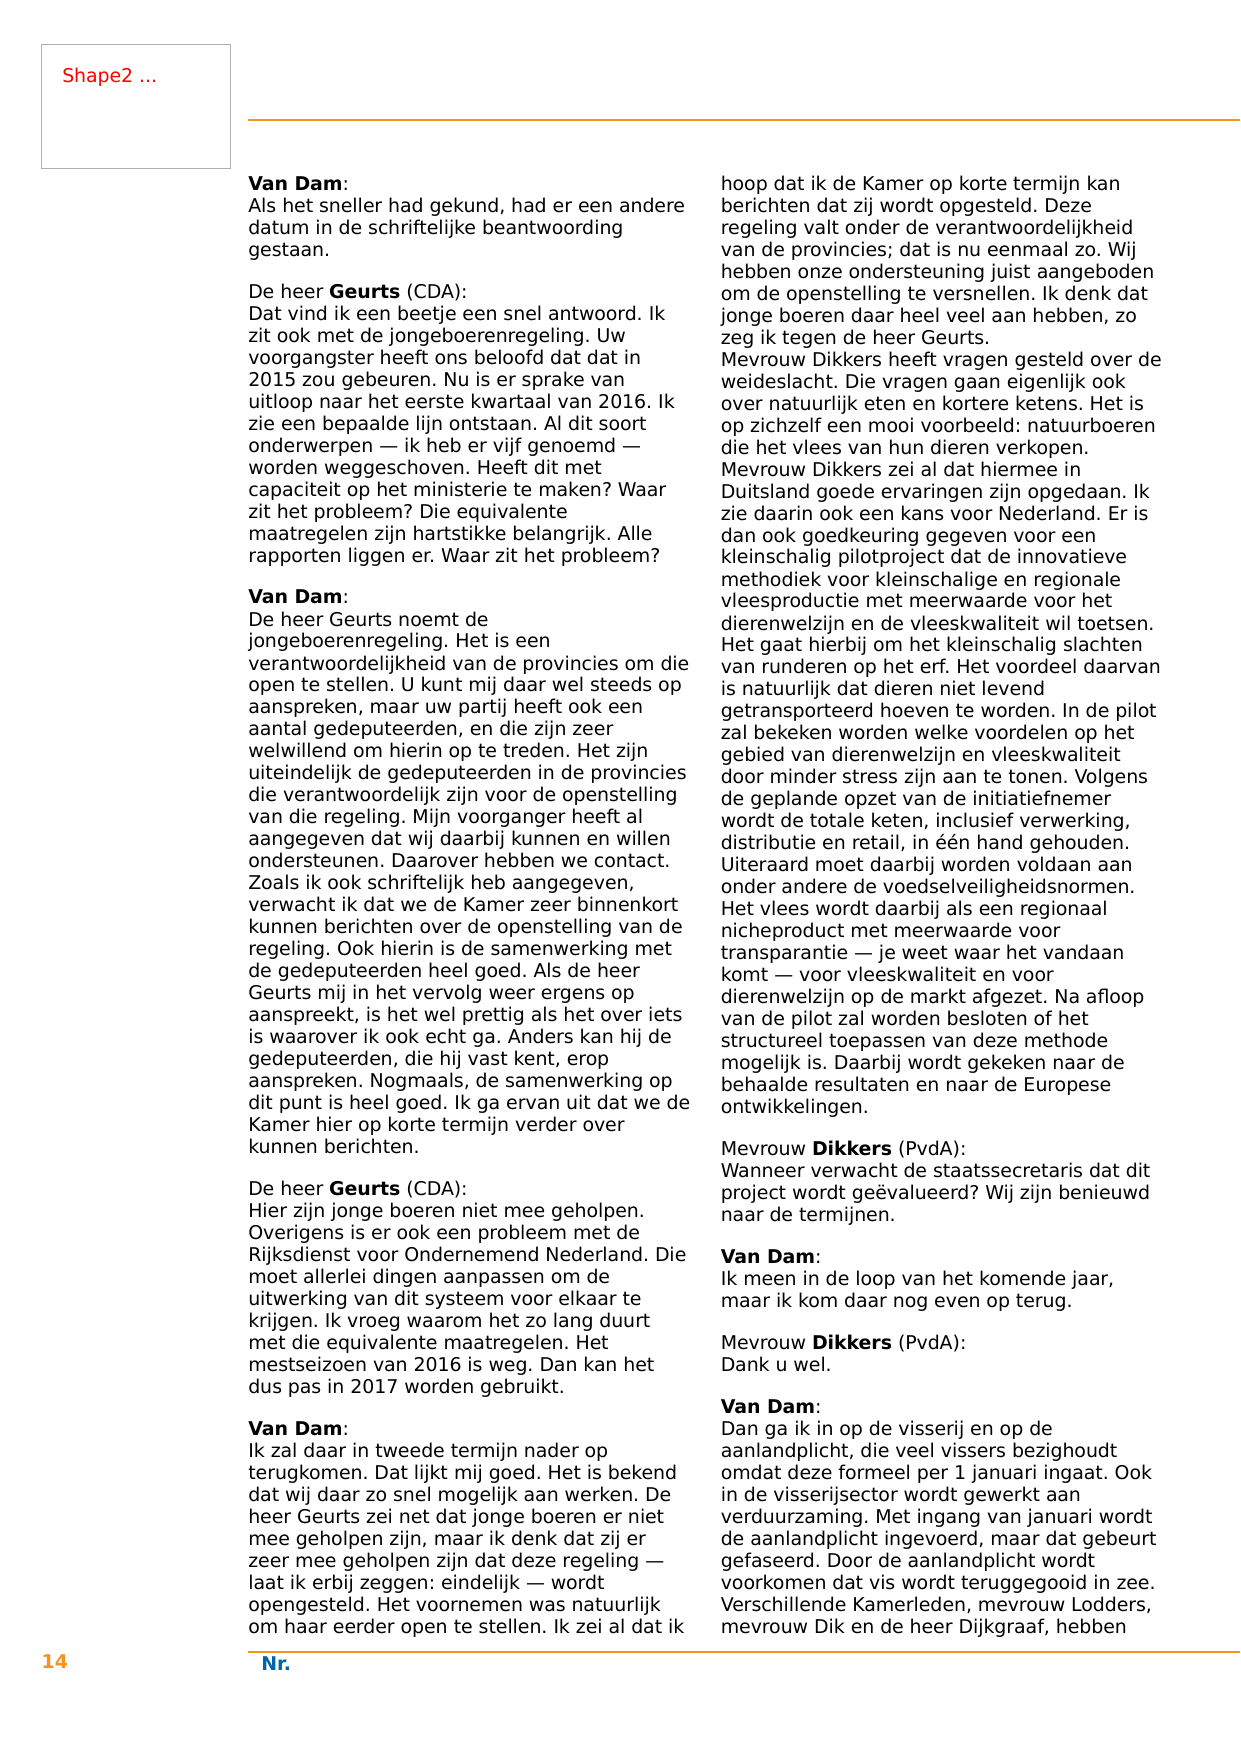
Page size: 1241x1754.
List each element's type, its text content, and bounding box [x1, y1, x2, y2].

text Mevrouw Dikkers (PvdA): [721, 1138, 1163, 1160]
text Dan ga ik in op de visserij en op de aanlandplicht, die veel vissers bezighoudt omdat deze formeel per 1 januari ingaat. Ook in de visserijsector wordt gewerkt aan verduurzaming. Met ingang van januari wordt de aanlandplicht ingevoerd, maar dat gebeurt gefaseerd. Door de aanlandplicht wordt voorkomen dat vis wordt teruggegooid in zee. Verschillende Kamerleden, mevrouw Lodders, mevrouw Dik en de heer Dijkgraaf, hebben [721, 1418, 1163, 1637]
text Dank u wel. [721, 1354, 1163, 1376]
text hoop dat ik de Kamer op korte termijn kan berichten dat zij wordt opgesteld. Deze regeling valt onder de verantwoordelijkheid van de provincies; dat is nu eenmaal zo. Wij hebben onze ondersteuning juist aangeboden om de openstelling te versnellen. Ik denk dat jonge boeren daar heel veel aan hebben, zo zeg ik tegen de heer Geurts. [721, 173, 1163, 349]
text Van Dam: [721, 1396, 1163, 1418]
text Mevrouw Dikkers (PvdA): [721, 1332, 1163, 1354]
text Ik zal daar in tweede termijn nader op terugkomen. Dat lijkt mij goed. Het is bekend dat wij daar zo snel mogelijk aan werken. De heer Geurts zei net dat jonge boeren er niet mee geholpen zijn, maar ik denk dat zij er zeer mee geholpen zijn dat deze regeling — laat ik erbij zeggen: eindelijk — wordt opengesteld. Het voornemen was natuurlijk om haar eerder open te stellen. Ik zei al dat ik [248, 1440, 691, 1637]
text Van Dam: [248, 1418, 691, 1440]
text Van Dam: [721, 1246, 1163, 1268]
text Dat vind ik een beetje een snel antwoord. Ik zit ook met de jongeboerenregeling. Uw voorgangster heeft ons beloofd dat dat in 2015 zou gebeuren. Nu is er sprake van uitloop naar het eerste kwartaal van 2016. Ik zie een bepaalde lijn ontstaan. Al dit soort onderwerpen — ik heb er vijf genoemd — worden weggeschoven. Heeft dit met capaciteit op het ministerie te maken? Waar zit het probleem? Die equivalente maatregelen zijn hartstikke belangrijk. Alle rapporten liggen er. Waar zit het probleem? [248, 303, 691, 566]
text Van Dam: [248, 586, 691, 608]
text De heer Geurts noemt de jongeboerenregeling. Het is een verantwoordelijkheid van de provincies om die open te stellen. U kunt mij daar wel steeds op aanspreken, maar uw partij heeft ook een aantal gedeputeerden, en die zijn zeer welwillend om hierin op te treden. Het zijn uiteindelijk de gedeputeerden in de provincies die verantwoordelijk zijn voor de openstelling van die regeling. Mijn voorganger heeft al aangegeven dat wij daarbij kunnen en willen ondersteunen. Daarover hebben we contact. Zoals ik ook schriftelijk heb aangegeven, verwacht ik dat we de Kamer zeer binnenkort kunnen berichten over de openstelling van de regeling. Ook hierin is de samenwerking met de gedeputeerden heel goed. Als de heer Geurts mij in het vervolg weer ergens op aanspreekt, is het wel prettig als het over iets is waarover ik ook echt ga. Anders kan hij de gedeputeerden, die hij vast kent, erop aanspreken. Nogmaals, de samenwerking op dit punt is heel goed. Ik ga ervan uit dat we de Kamer hier op korte termijn verder over kunnen berichten. [248, 608, 691, 1158]
text Als het sneller had gekund, had er een andere datum in de schriftelijke beantwoording gestaan. [248, 195, 691, 261]
text De heer Geurts (CDA): [248, 281, 691, 303]
text Hier zijn jonge boeren niet mee geholpen. Overigens is er ook een probleem met de Rijksdienst voor Ondernemend Nederland. Die moet allerlei dingen aanpassen om de uitwerking van dit systeem voor elkaar te krijgen. Ik vroeg waarom het zo lang duurt met die equivalente maatregelen. Het mestseizoen van 2016 is weg. Dan kan het dus pas in 2017 worden gebruikt. [248, 1200, 691, 1398]
text De heer Geurts (CDA): [248, 1178, 691, 1200]
text Ik meen in de loop van het komende jaar, maar ik kom daar nog even op terug. [721, 1268, 1163, 1312]
text Mevrouw Dikkers heeft vragen gesteld over de weideslacht. Die vragen gaan eigenlijk ook over natuurlijk eten en kortere ketens. Het is op zichzelf een mooi voorbeeld: natuurboeren die het vlees van hun dieren verkopen. Mevrouw Dikkers zei al dat hiermee in Duitsland goede ervaringen zijn opgedaan. Ik zie daarin ook een kans voor Nederland. Er is dan ook goedkeuring gegeven voor een kleinschalig pilotproject dat de innovatieve methodiek voor kleinschalige en regionale vleesproductie met meerwaarde voor het dierenwelzijn en de vleeskwaliteit wil toetsen. Het gaat hierbij om het kleinschalig slachten van runderen op het erf. Het voordeel daarvan is natuurlijk dat dieren niet levend getransporteerd hoeven te worden. In de pilot zal bekeken worden welke voordelen op het gebied van dierenwelzijn en vleeskwaliteit door minder stress zijn aan te tonen. Volgens de geplande opzet van de initiatiefnemer wordt de totale keten, inclusief verwerking, distributie en retail, in één hand gehouden. Uiteraard moet daarbij worden voldaan aan onder andere de voedselveiligheidsnormen. Het vlees wordt daarbij als een regionaal nicheproduct met meerwaarde voor transparantie — je weet waar het vandaan komt — voor vleeskwaliteit en voor dierenwelzijn op de markt afgezet. Na afloop van de pilot zal worden besloten of het structureel toepassen van deze methode mogelijk is. Daarbij wordt gekeken naar de behaalde resultaten en naar de Europese ontwikkelingen. [721, 349, 1163, 1118]
text Van Dam: [248, 173, 691, 195]
text Wanneer verwacht de staatssecretaris dat dit project wordt geëvalueerd? Wij zijn benieuwd naar de termijnen. [721, 1160, 1163, 1226]
